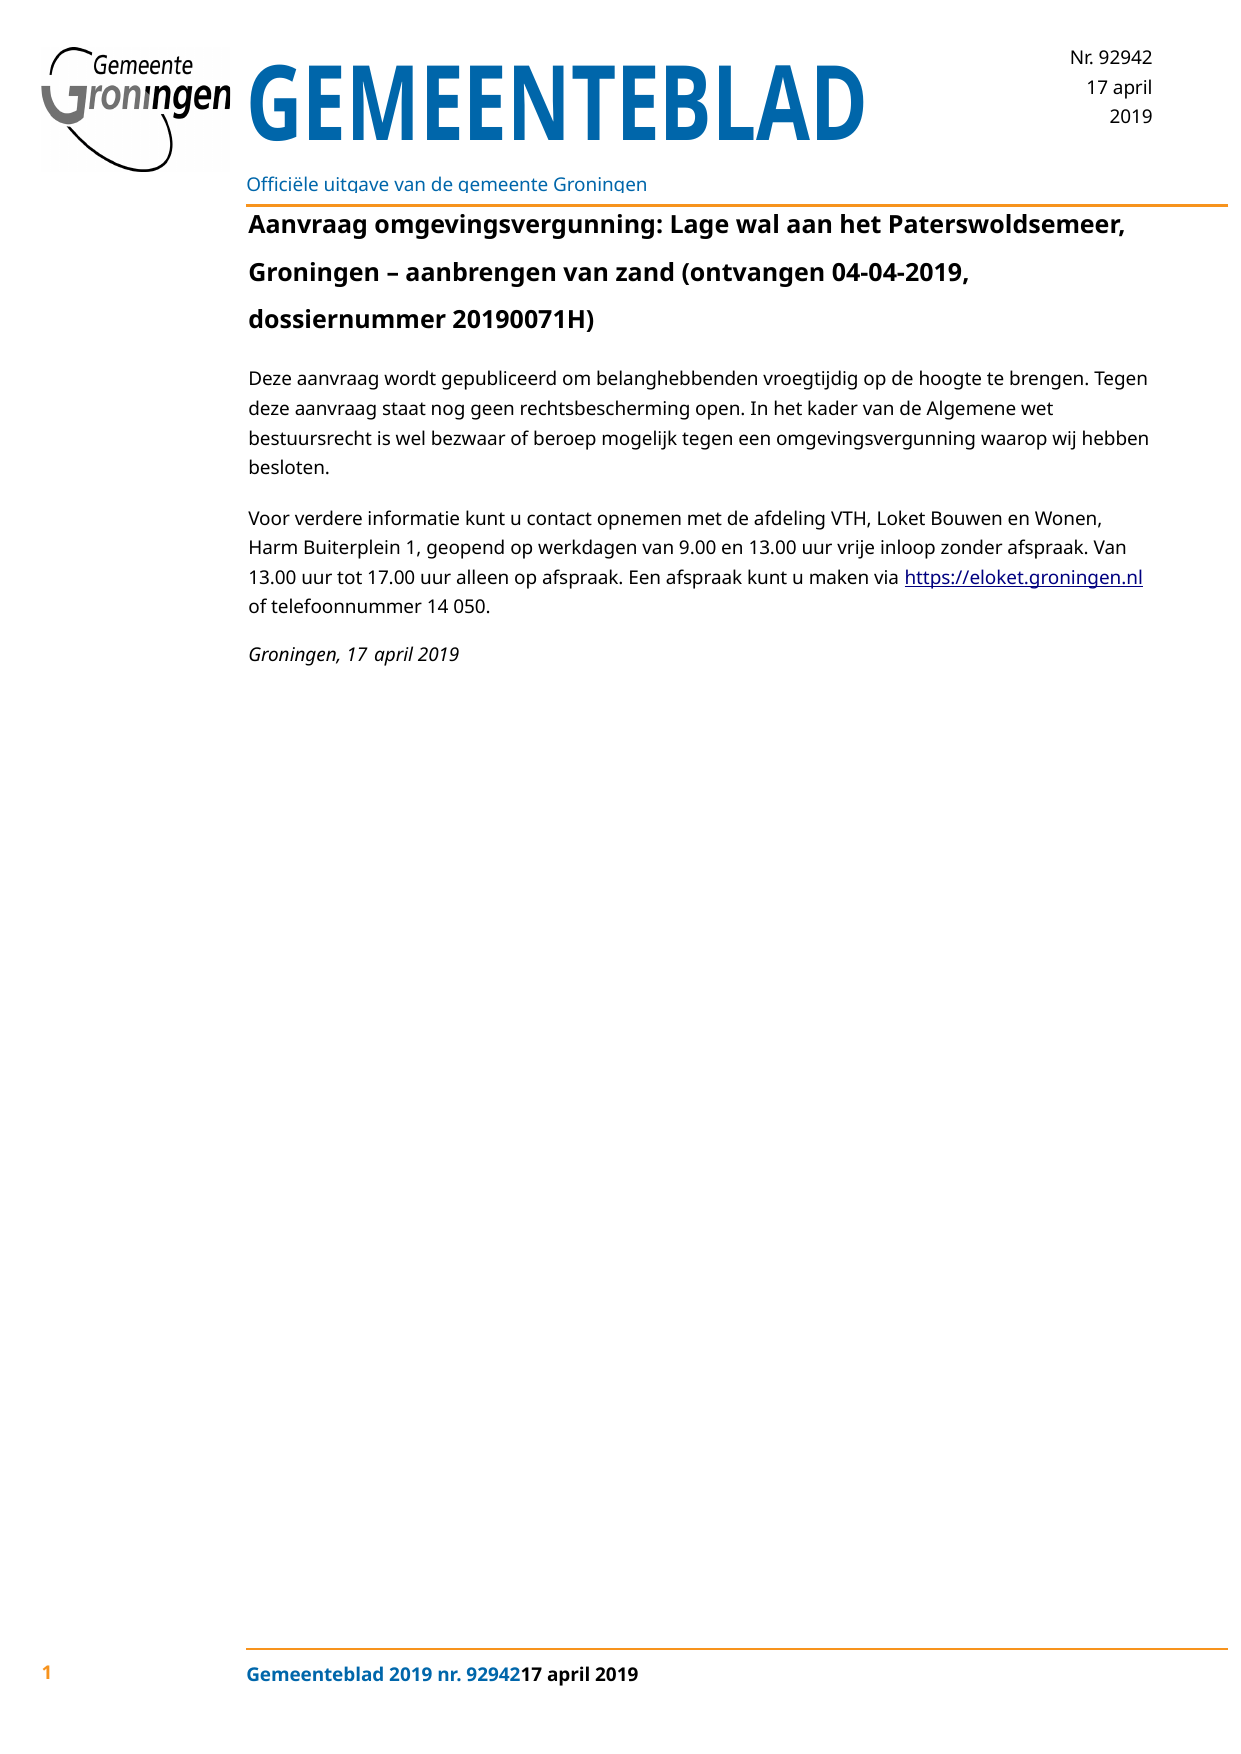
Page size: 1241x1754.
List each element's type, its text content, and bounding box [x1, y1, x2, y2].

text Voor verdere informatie kunt u contact opnemen met de afdeling VTH, Loket Bouwen en Wonen, Harm Buiterplein 1, geopend op werkdagen van 9.00 en 13.00 uur vrije inloop zonder afspraak. Van 13.00 uur tot 17.00 uur alleen op afspraak. Een afspraak kunt u maken via https://eloket.groningen.nl of telefoonnummer 14 050. [248, 505, 1152, 619]
text Aanvraag omgevingsvergunning: Lage wal aan het Paterswoldsemeer, Groningen – aanbrengen van zand (ontvangen 04-04-2019, dossiernummer 20190071H) [248, 207, 1152, 336]
picture [41, 47, 231, 172]
text Deze aanvraag wordt gepubliceerd om belanghebbenden vroegtijdig op de hoogte te brengen. Tegen deze aanvraag staat nog geen rechtsbescherming open. In het kader van de Algemene wet bestuursrecht is wel bezwaar of beroep mogelijk tegen een omgevingsvergunning waarop wij hebben besloten. [248, 366, 1152, 480]
text Groningen, 17 april 2019 [248, 641, 1152, 667]
